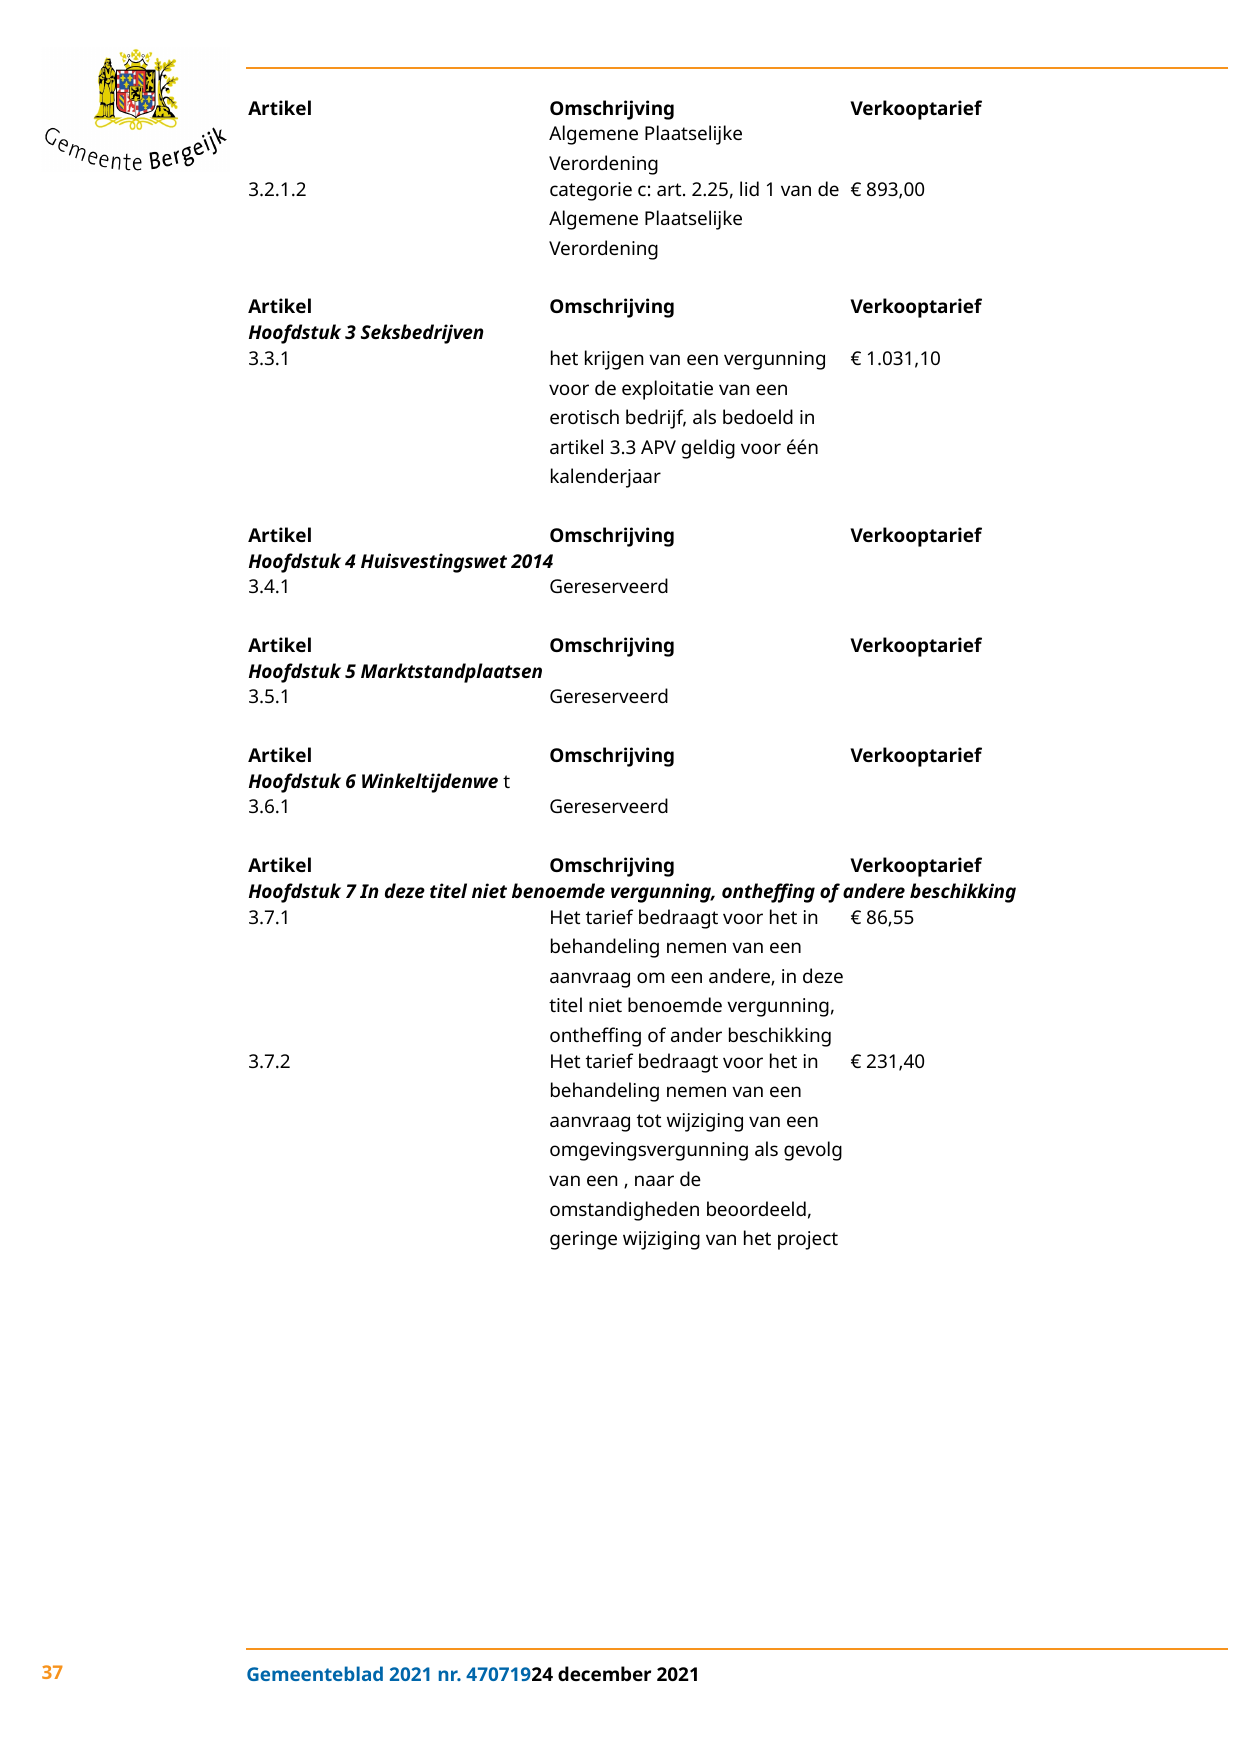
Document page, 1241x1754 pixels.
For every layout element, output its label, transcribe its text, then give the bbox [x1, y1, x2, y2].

table_header Omschrijving [549, 294, 850, 319]
table_cell 3.2.1.2 [248, 176, 549, 261]
picture [41, 47, 231, 172]
table_cell Algemene Plaatselijke Verordening [549, 121, 850, 176]
table_cell 3.3.1 [248, 345, 549, 489]
table_cell Het tarief bedraagt voor het in behandeling nemen van een aanvraag tot wijziging van een omgevingsvergunning als gevolg van een , naar de omstandigheden beoordeeld, geringe wijziging van het project [549, 1048, 850, 1251]
table_cell Gereserveerd [549, 684, 850, 709]
table_cell 3.4.1 [248, 574, 549, 599]
table_cell Gereserveerd [549, 574, 850, 599]
table_header Omschrijving [549, 522, 850, 548]
table_header Verkooptarief [850, 853, 1152, 878]
table_cell [850, 574, 1152, 599]
table_cell [248, 121, 549, 176]
table_header Omschrijving [549, 632, 850, 658]
table_cell € 86,55 [850, 904, 1152, 1048]
table_header Verkooptarief [850, 632, 1152, 658]
table_cell [850, 684, 1152, 709]
table_header Verkooptarief [850, 742, 1152, 768]
table_cell categorie c: art. 2.25, lid 1 van de Algemene Plaatselijke Verordening [549, 176, 850, 261]
table_cell 3.6.1 [248, 794, 549, 819]
table_header Omschrijving [549, 853, 850, 878]
table_header Omschrijving [549, 95, 850, 121]
table_header Verkooptarief [850, 294, 1152, 319]
table_cell Gereserveerd [549, 794, 850, 819]
table_cell 3.5.1 [248, 684, 549, 709]
table_cell € 893,00 [850, 176, 1152, 261]
table_header Artikel [248, 294, 549, 319]
table_cell Hoofdstuk 6 Winkeltijdenwe t [248, 768, 1152, 794]
table_header Artikel [248, 742, 549, 768]
table_cell € 231,40 [850, 1048, 1152, 1251]
table_header Verkooptarief [850, 522, 1152, 548]
table_cell Hoofdstuk 7 In deze titel niet benoemde vergunning, ontheffing of andere beschikking [248, 878, 1152, 904]
table_header Artikel [248, 95, 549, 121]
table_cell [850, 121, 1152, 176]
table_header Artikel [248, 632, 549, 658]
table_cell het krijgen van een vergunning voor de exploitatie van een erotisch bedrijf, als bedoeld in artikel 3.3 APV geldig voor één kalenderjaar [549, 345, 850, 489]
table_header Artikel [248, 853, 549, 878]
table_cell Hoofdstuk 3 Seksbedrijven [248, 319, 1152, 345]
table_cell [850, 794, 1152, 819]
table_header Verkooptarief [850, 95, 1152, 121]
table_cell 3.7.2 [248, 1048, 549, 1251]
table_cell Hoofdstuk 4 Huisvestingswet 2014 [248, 548, 1152, 573]
table_cell 3.7.1 [248, 904, 549, 1048]
table_cell Hoofdstuk 5 Marktstandplaatsen [248, 658, 1152, 684]
table_cell Het tarief bedraagt voor het in behandeling nemen van een aanvraag om een andere, in deze titel niet benoemde vergunning, ontheffing of ander beschikking [549, 904, 850, 1048]
table_header Artikel [248, 522, 549, 548]
table_cell € 1.031,10 [850, 345, 1152, 489]
table_header Omschrijving [549, 742, 850, 768]
